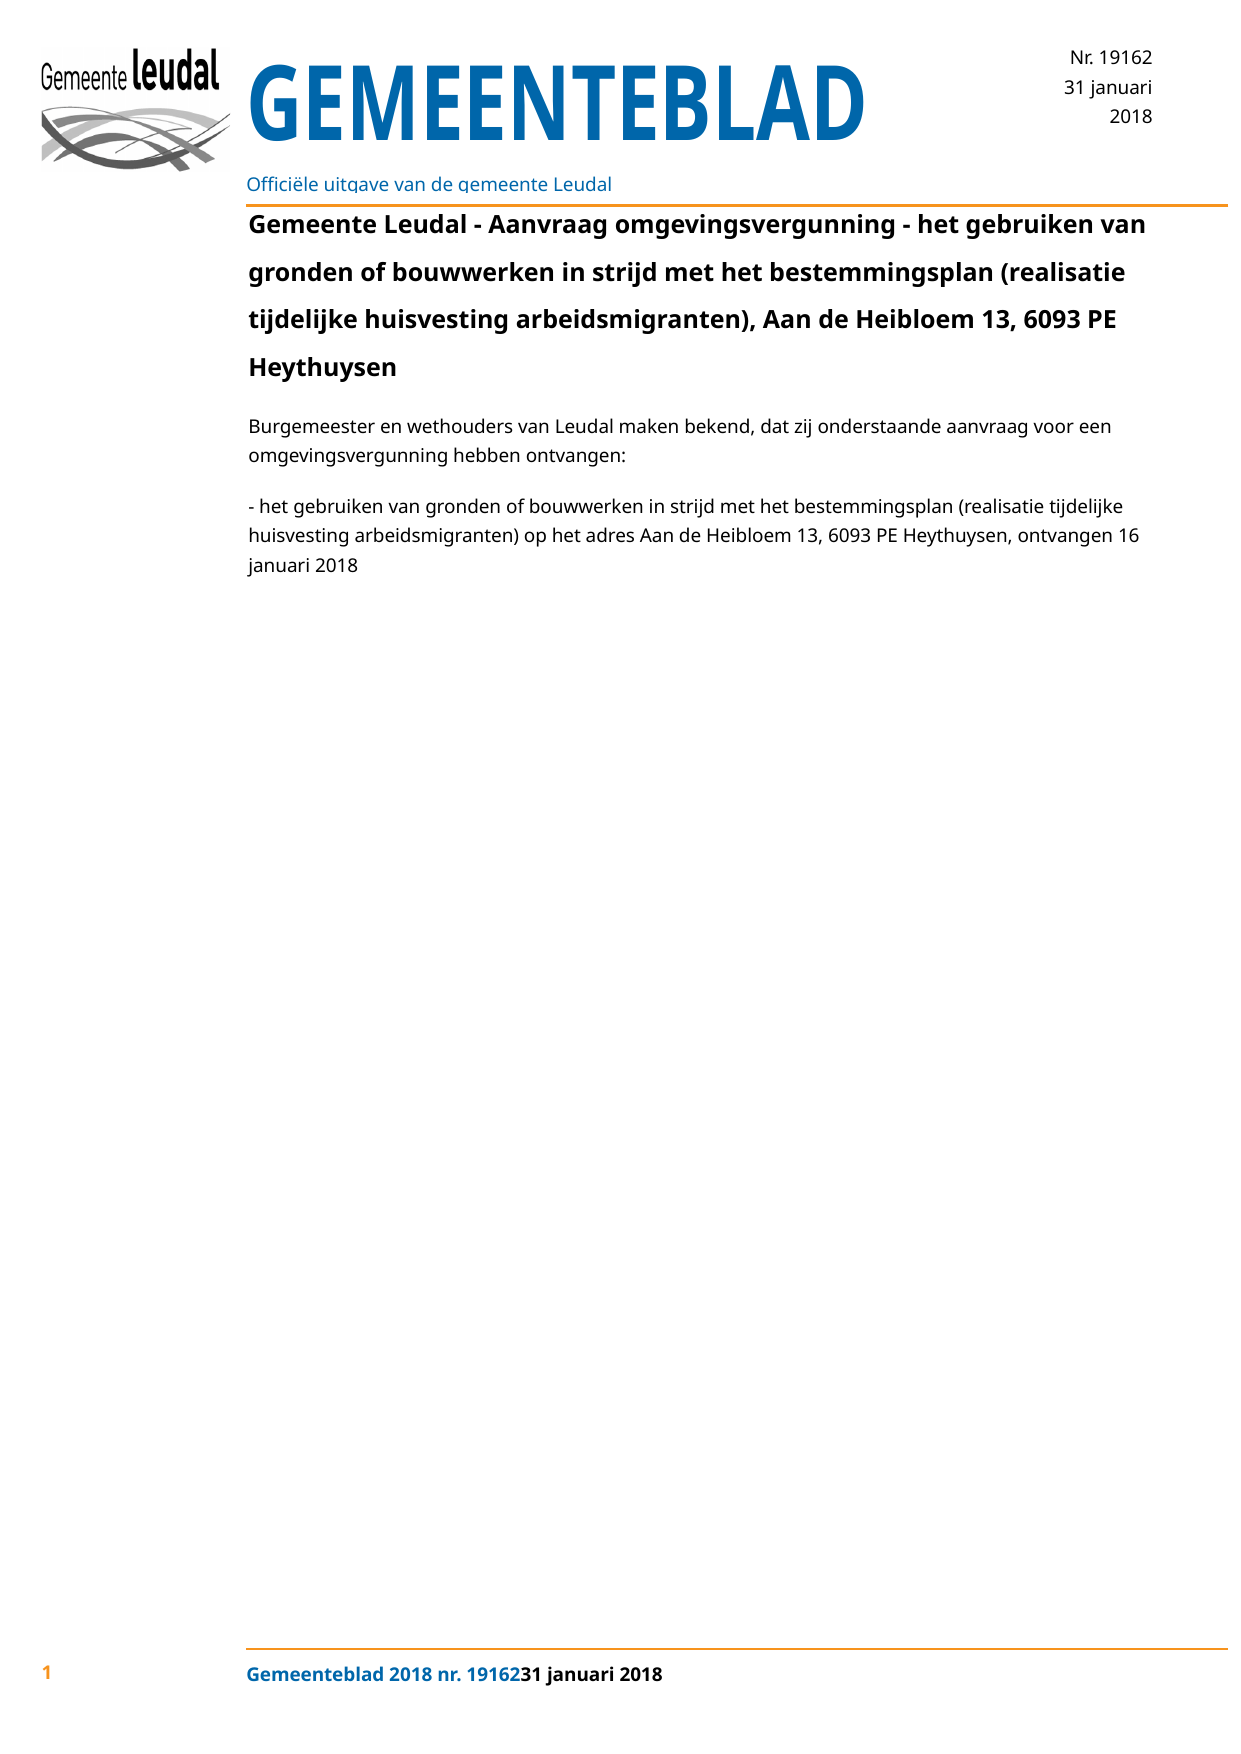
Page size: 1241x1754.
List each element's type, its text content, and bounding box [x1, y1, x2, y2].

text - het gebruiken van gronden of bouwwerken in strijd met het bestemmingsplan (realisatie tijdelijke huisvesting arbeidsmigranten) op het adres Aan de Heibloem 13, 6093 PE Heythuysen, ontvangen 16 januari 2018 [248, 493, 1152, 578]
picture [41, 47, 231, 172]
text Burgemeester en wethouders van Leudal maken bekend, dat zij onderstaande aanvraag voor een omgevingsvergunning hebben ontvangen: [248, 413, 1152, 468]
text Gemeente Leudal - Aanvraag omgevingsvergunning - het gebruiken van gronden of bouwwerken in strijd met het bestemmingsplan (realisatie tijdelijke huisvesting arbeidsmigranten), Aan de Heibloem 13, 6093 PE Heythuysen [248, 207, 1152, 384]
